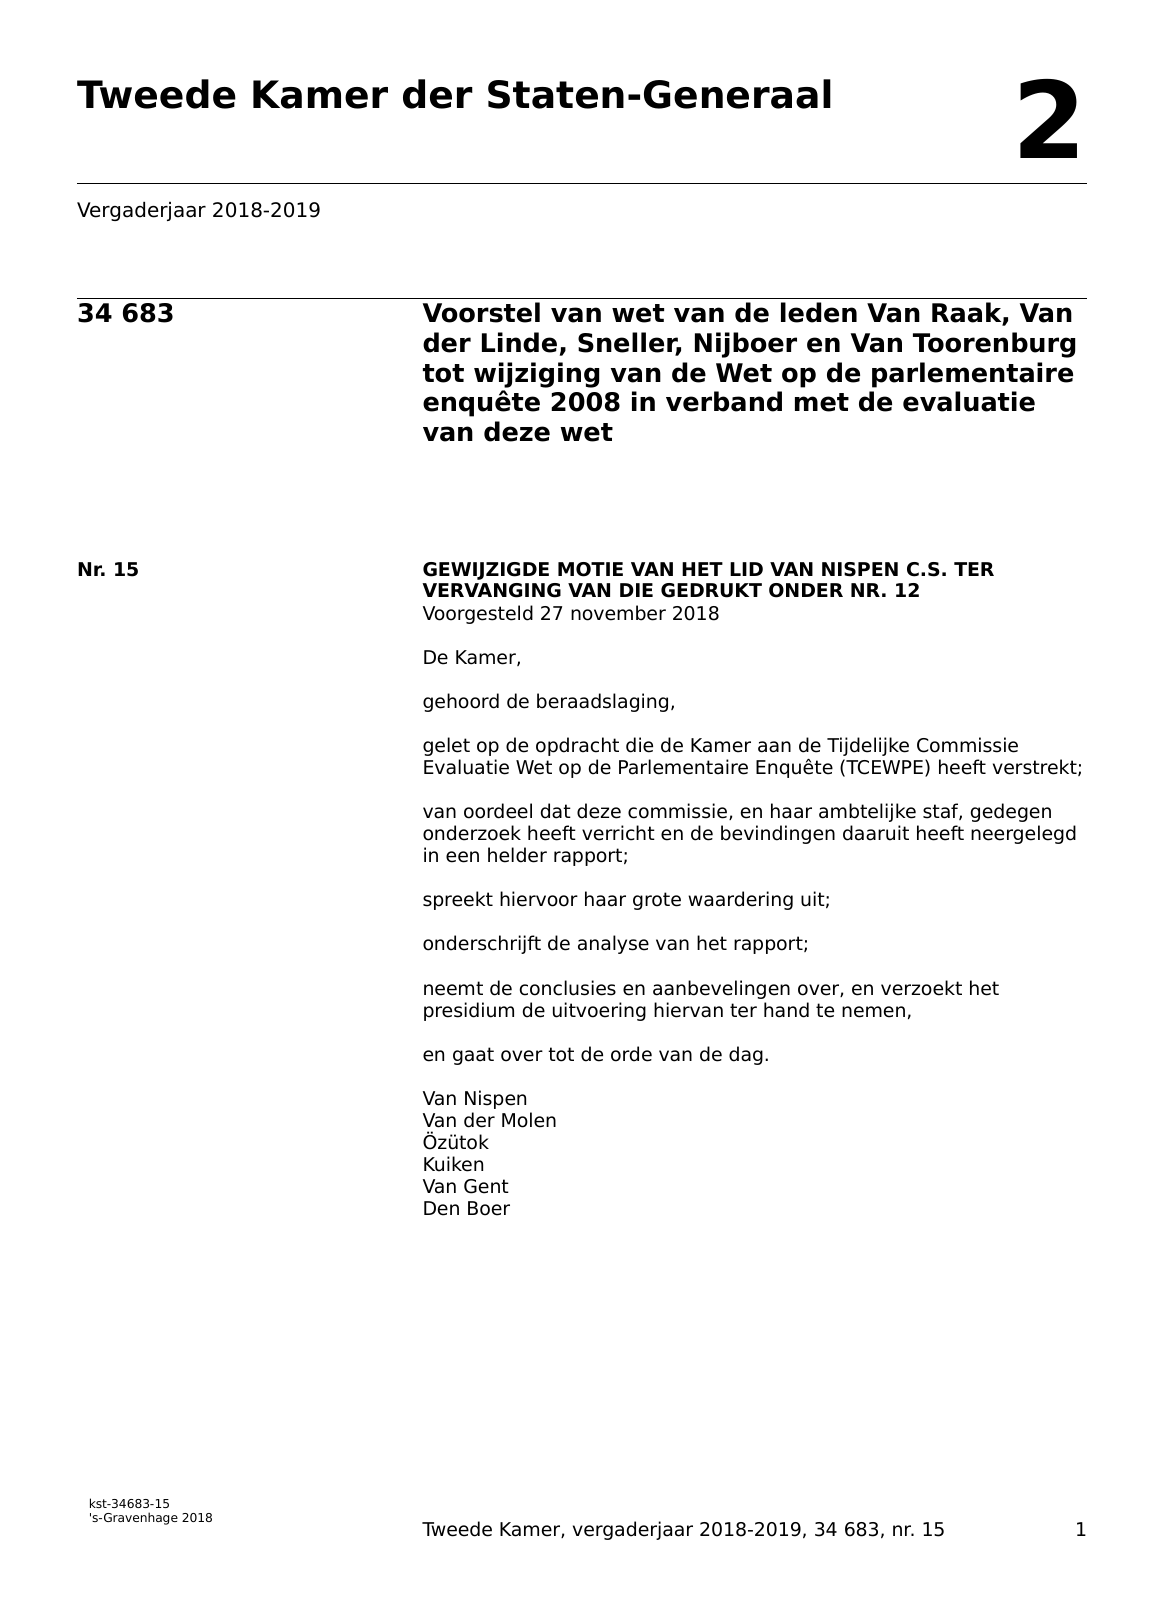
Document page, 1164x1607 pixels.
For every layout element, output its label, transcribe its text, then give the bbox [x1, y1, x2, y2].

text Van der Molen [422, 1110, 1087, 1132]
table_header 2 [886, 59, 1087, 183]
text 's-Gravenhage 2018 [88, 1511, 323, 1525]
text neemt de conclusies en aanbevelingen over, en verzoekt het presidium de uitvoering hiervan ter hand te nemen, [422, 977, 1087, 1021]
subtitle Nr. 15 GEWIJZIGDE MOTIE VAN HET LID VAN NISPEN C.S. TER VERVANGING VAN DIE GEDRUKT ONDER NR. 12 [77, 558, 1087, 602]
text kst-34683-15 [88, 1497, 323, 1511]
text gehoord de beraadslaging, [422, 691, 1087, 713]
text Van Gent [422, 1176, 1087, 1198]
text De Kamer, [422, 647, 1087, 668]
text Voorgesteld 27 november 2018 [422, 602, 1087, 624]
text Van Nispen [422, 1088, 1087, 1110]
text en gaat over tot de orde van de dag. [422, 1044, 1087, 1066]
table_cell Vergaderjaar 2018-2019 [77, 184, 1087, 298]
table_header Tweede Kamer der Staten-Generaal [77, 59, 886, 183]
text van oordeel dat deze commissie, en haar ambtelijke staf, gedegen onderzoek heeft verricht en de bevindingen daaruit heeft neergelegd in een helder rapport; [422, 801, 1087, 867]
text onderschrijft de analyse van het rapport; [422, 933, 1087, 955]
text Özütok [422, 1132, 1087, 1154]
text Den Boer [422, 1198, 1087, 1220]
text Kuiken [422, 1154, 1087, 1176]
subtitle 34 683 Voorstel van wet van de leden Van Raak, Van der Linde, Sneller, Nijboer en Van Toorenburg tot wijziging van de Wet op de parlementaire enquête 2008 in verband met de evaluatie van deze wet [77, 299, 1087, 447]
text gelet op de opdracht die de Kamer aan de Tijdelijke Commissie Evaluatie Wet op de Parlementaire Enquête (TCEWPE) heeft verstrekt; [422, 735, 1087, 779]
text spreekt hiervoor haar grote waardering uit; [422, 889, 1087, 911]
